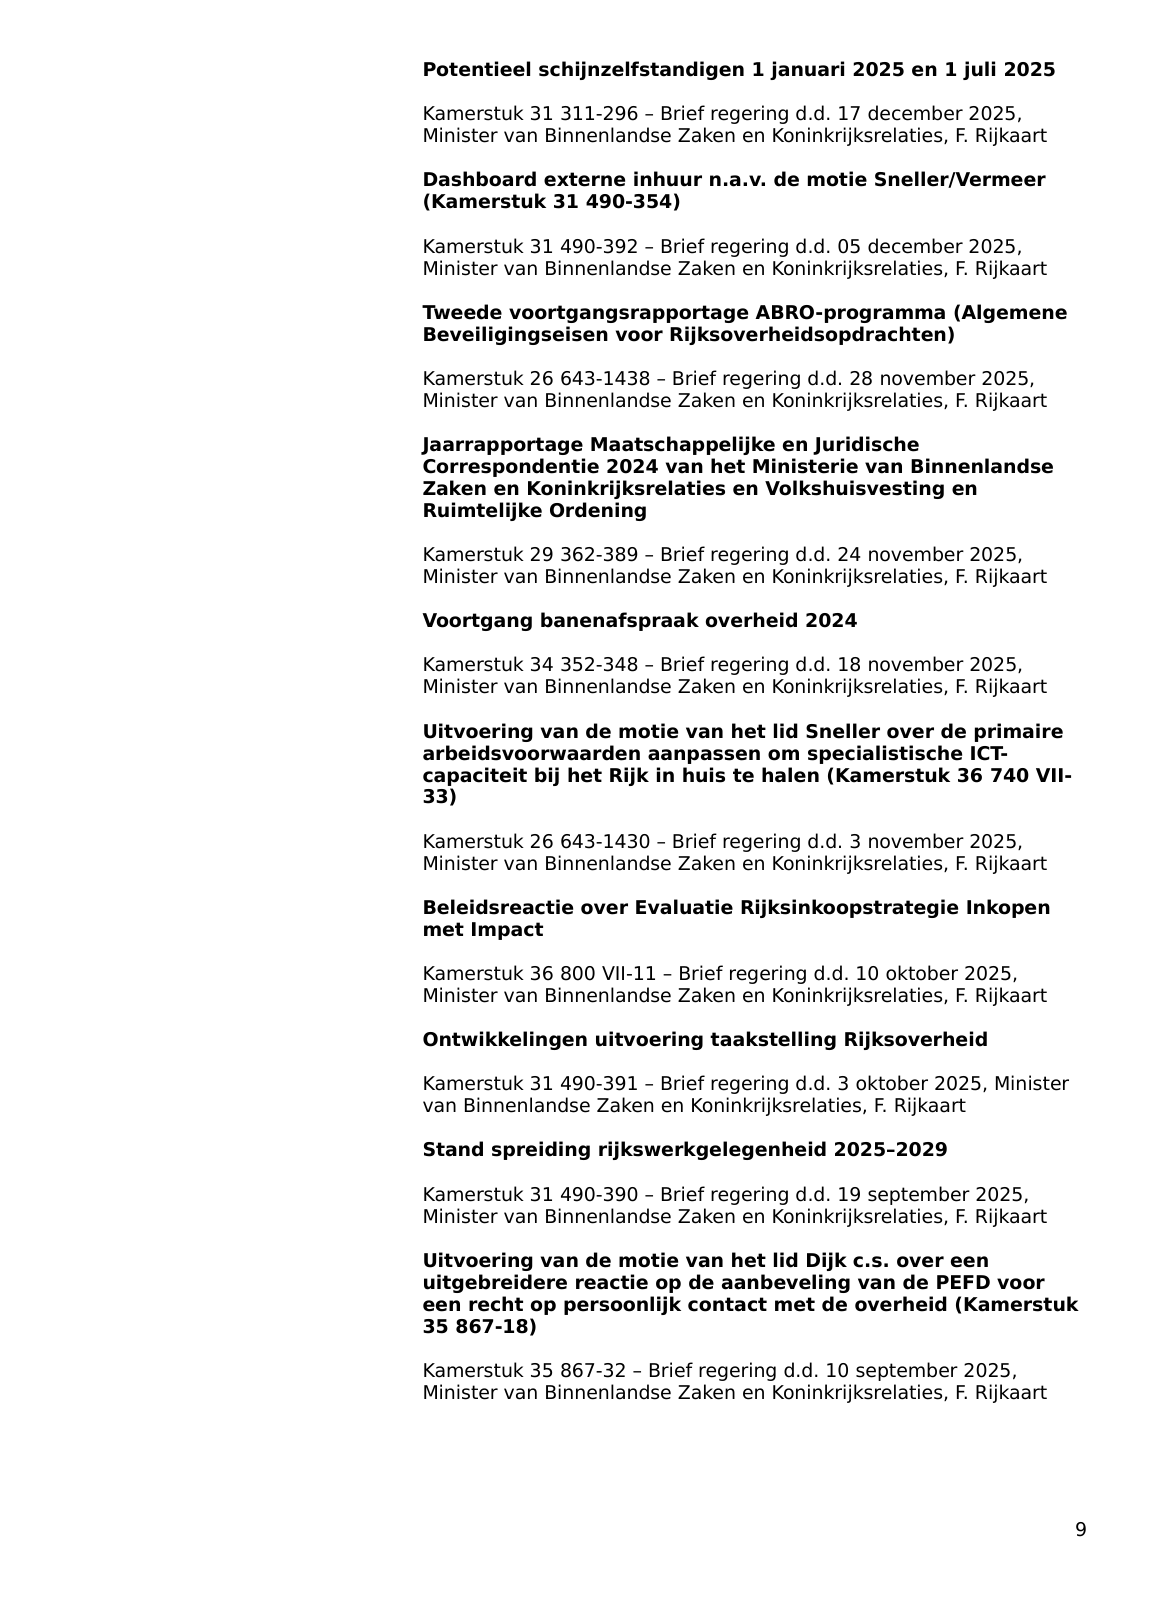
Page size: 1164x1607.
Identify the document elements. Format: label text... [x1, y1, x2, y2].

subtitle Dashboard externe inhuur n.a.v. de motie Sneller/Vermeer (Kamerstuk 31 490-354) [422, 169, 1087, 213]
subtitle Stand spreiding rijkswerkgelegenheid 2025–2029 [422, 1139, 1087, 1161]
text Kamerstuk 36 800 VII-11 – Brief regering d.d. 10 oktober 2025, Minister van Binnenlandse Zaken en Koninkrijksrelaties, F. Rijkaart [422, 963, 1087, 1007]
subtitle Potentieel schijnzelfstandigen 1 januari 2025 en 1 juli 2025 [422, 59, 1087, 81]
text Kamerstuk 31 311-296 – Brief regering d.d. 17 december 2025, Minister van Binnenlandse Zaken en Koninkrijksrelaties, F. Rijkaart [422, 103, 1087, 147]
subtitle Voortgang banenafspraak overheid 2024 [422, 610, 1087, 632]
text Kamerstuk 29 362-389 – Brief regering d.d. 24 november 2025, Minister van Binnenlandse Zaken en Koninkrijksrelaties, F. Rijkaart [422, 544, 1087, 588]
subtitle Uitvoering van de motie van het lid Dijk c.s. over een uitgebreidere reactie op de aanbeveling van de PEFD voor een recht op persoonlijk contact met de overheid (Kamerstuk 35 867-18) [422, 1250, 1087, 1338]
text Kamerstuk 31 490-391 – Brief regering d.d. 3 oktober 2025, Minister van Binnenlandse Zaken en Koninkrijksrelaties, F. Rijkaart [422, 1073, 1087, 1117]
text Kamerstuk 26 643-1430 – Brief regering d.d. 3 november 2025, Minister van Binnenlandse Zaken en Koninkrijksrelaties, F. Rijkaart [422, 831, 1087, 874]
text Kamerstuk 26 643-1438 – Brief regering d.d. 28 november 2025, Minister van Binnenlandse Zaken en Koninkrijksrelaties, F. Rijkaart [422, 368, 1087, 412]
subtitle Ontwikkelingen uitvoering taakstelling Rijksoverheid [422, 1029, 1087, 1051]
text Kamerstuk 31 490-390 – Brief regering d.d. 19 september 2025, Minister van Binnenlandse Zaken en Koninkrijksrelaties, F. Rijkaart [422, 1183, 1087, 1227]
text Kamerstuk 31 490-392 – Brief regering d.d. 05 december 2025, Minister van Binnenlandse Zaken en Koninkrijksrelaties, F. Rijkaart [422, 236, 1087, 279]
text Kamerstuk 35 867-32 – Brief regering d.d. 10 september 2025, Minister van Binnenlandse Zaken en Koninkrijksrelaties, F. Rijkaart [422, 1360, 1087, 1404]
subtitle Tweede voortgangsrapportage ABRO-programma (Algemene Beveiligingseisen voor Rijksoverheidsopdrachten) [422, 302, 1087, 346]
text Kamerstuk 34 352-348 – Brief regering d.d. 18 november 2025, Minister van Binnenlandse Zaken en Koninkrijksrelaties, F. Rijkaart [422, 654, 1087, 698]
subtitle Beleidsreactie over Evaluatie Rijksinkoopstrategie Inkopen met Impact [422, 897, 1087, 941]
subtitle Uitvoering van de motie van het lid Sneller over de primaire arbeidsvoorwaarden aanpassen om specialistische ICT-capaciteit bij het Rijk in huis te halen (Kamerstuk 36 740 VII-33) [422, 721, 1087, 808]
subtitle Jaarrapportage Maatschappelijke en Juridische Correspondentie 2024 van het Ministerie van Binnenlandse Zaken en Koninkrijksrelaties en Volkshuisvesting en Ruimtelijke Ordening [422, 434, 1087, 522]
